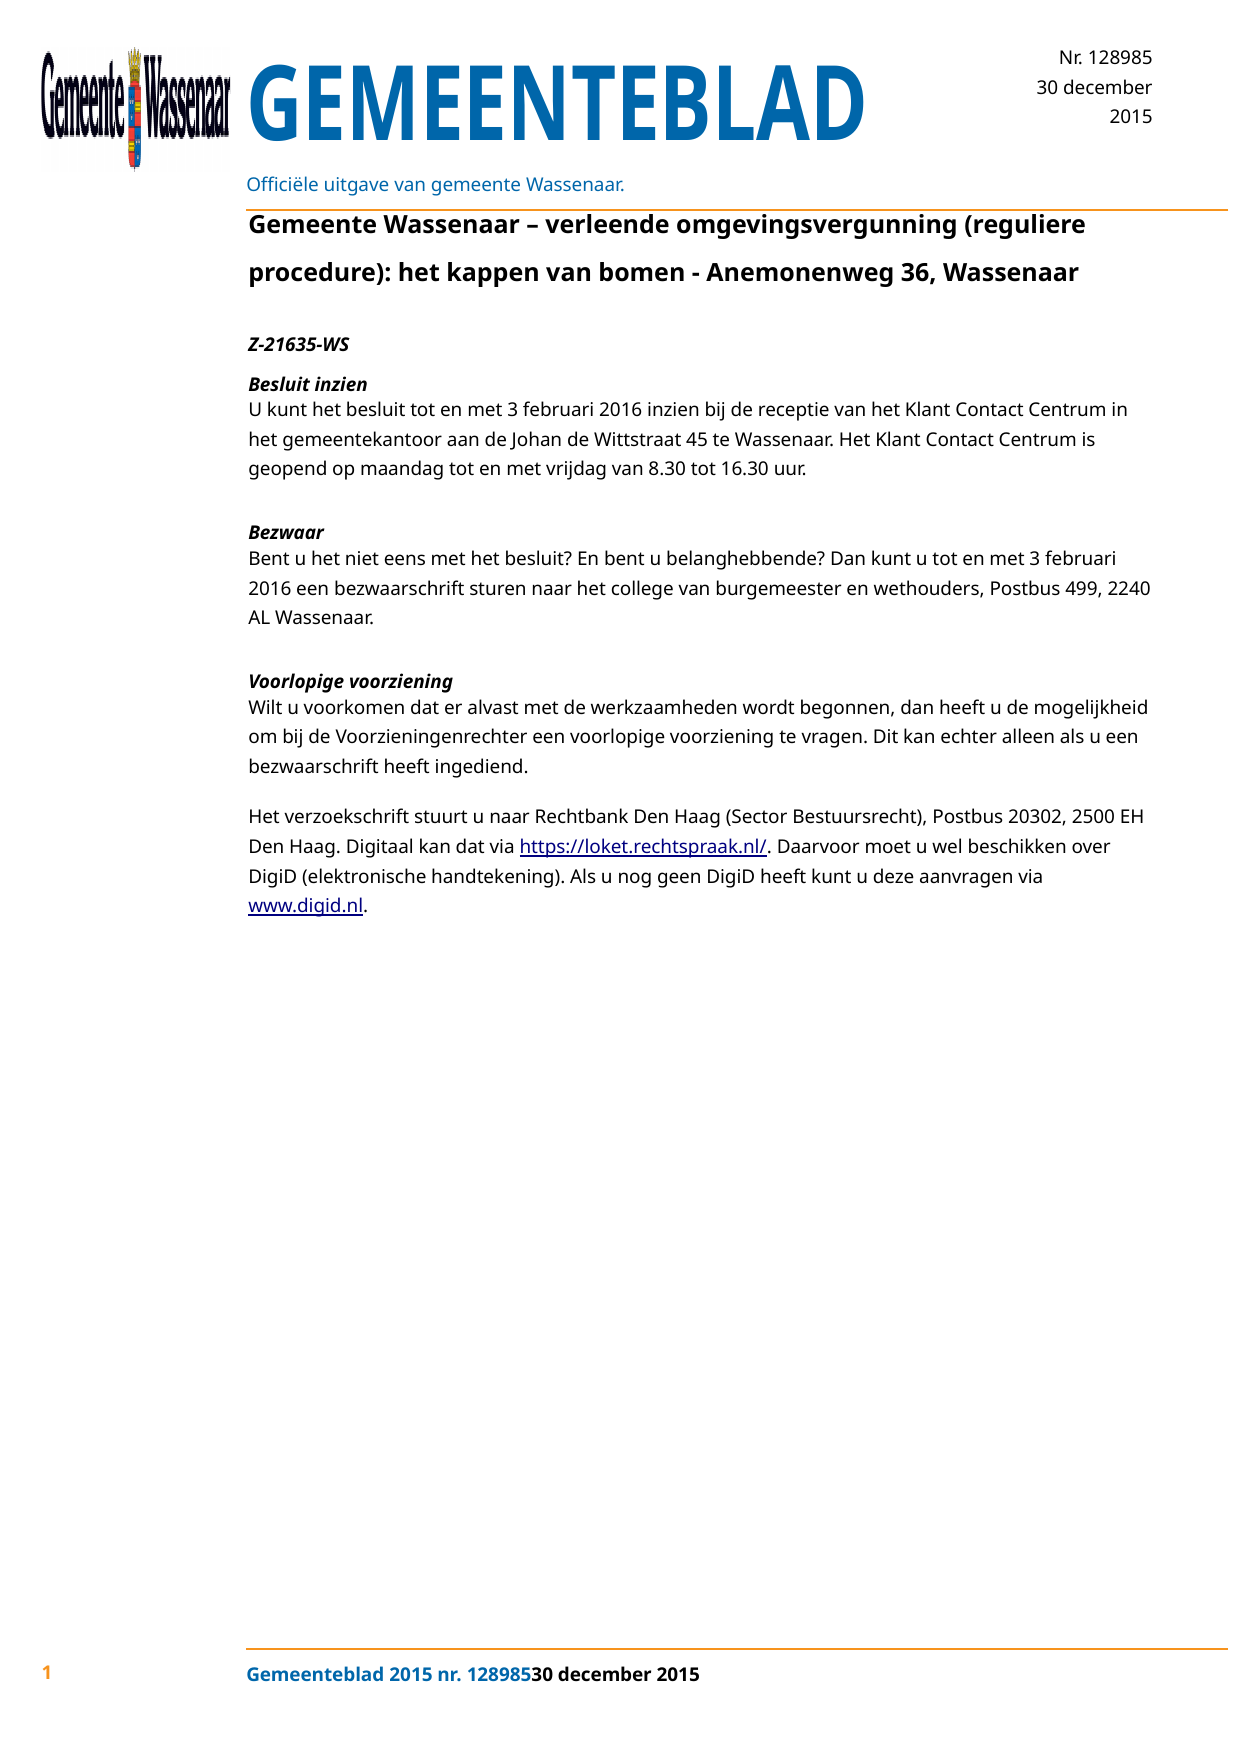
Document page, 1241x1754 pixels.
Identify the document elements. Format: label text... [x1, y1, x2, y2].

text Besluit inzien [248, 371, 1152, 396]
text Bezwaar [248, 519, 1152, 545]
text Wilt u voorkomen dat er alvast met de werkzaamheden wordt begonnen, dan heeft u de mogelijkheid om bij de Voorzieningenrechter een voorlopige voorziening te vragen. Dit kan echter alleen als u een bezwaarschrift heeft ingediend. [248, 694, 1152, 779]
text Het verzoekschrift stuurt u naar Rechtbank Den Haag (Sector Bestuursrecht), Postbus 20302, 2500 EH Den Haag. Digitaal kan dat via https://loket.rechtspraak.nl/. Daarvoor moet u wel beschikken over DigiD (elektronische handtekening). Als u nog geen DigiD heeft kunt u deze aanvragen via www.digid.nl. [248, 804, 1152, 918]
text Z-21635-WS [248, 331, 1152, 357]
text Gemeente Wassenaar – verleende omgevingsvergunning (reguliere procedure): het kappen van bomen - Anemonenweg 36, Wassenaar [248, 211, 1152, 288]
text U kunt het besluit tot en met 3 februari 2016 inzien bij de receptie van het Klant Contact Centrum in het gemeentekantoor aan de Johan de Wittstraat 45 te Wassenaar. Het Klant Contact Centrum is geopend op maandag tot en met vrijdag van 8.30 tot 16.30 uur. [248, 396, 1152, 481]
picture [41, 47, 231, 172]
text Voorlopige voorziening [248, 668, 1152, 694]
text Bent u het niet eens met het besluit? En bent u belanghebbende? Dan kunt u tot en met 3 februari 2016 een bezwaarschrift sturen naar het college van burgemeester en wethouders, Postbus 499, 2240 AL Wassenaar. [248, 545, 1152, 630]
